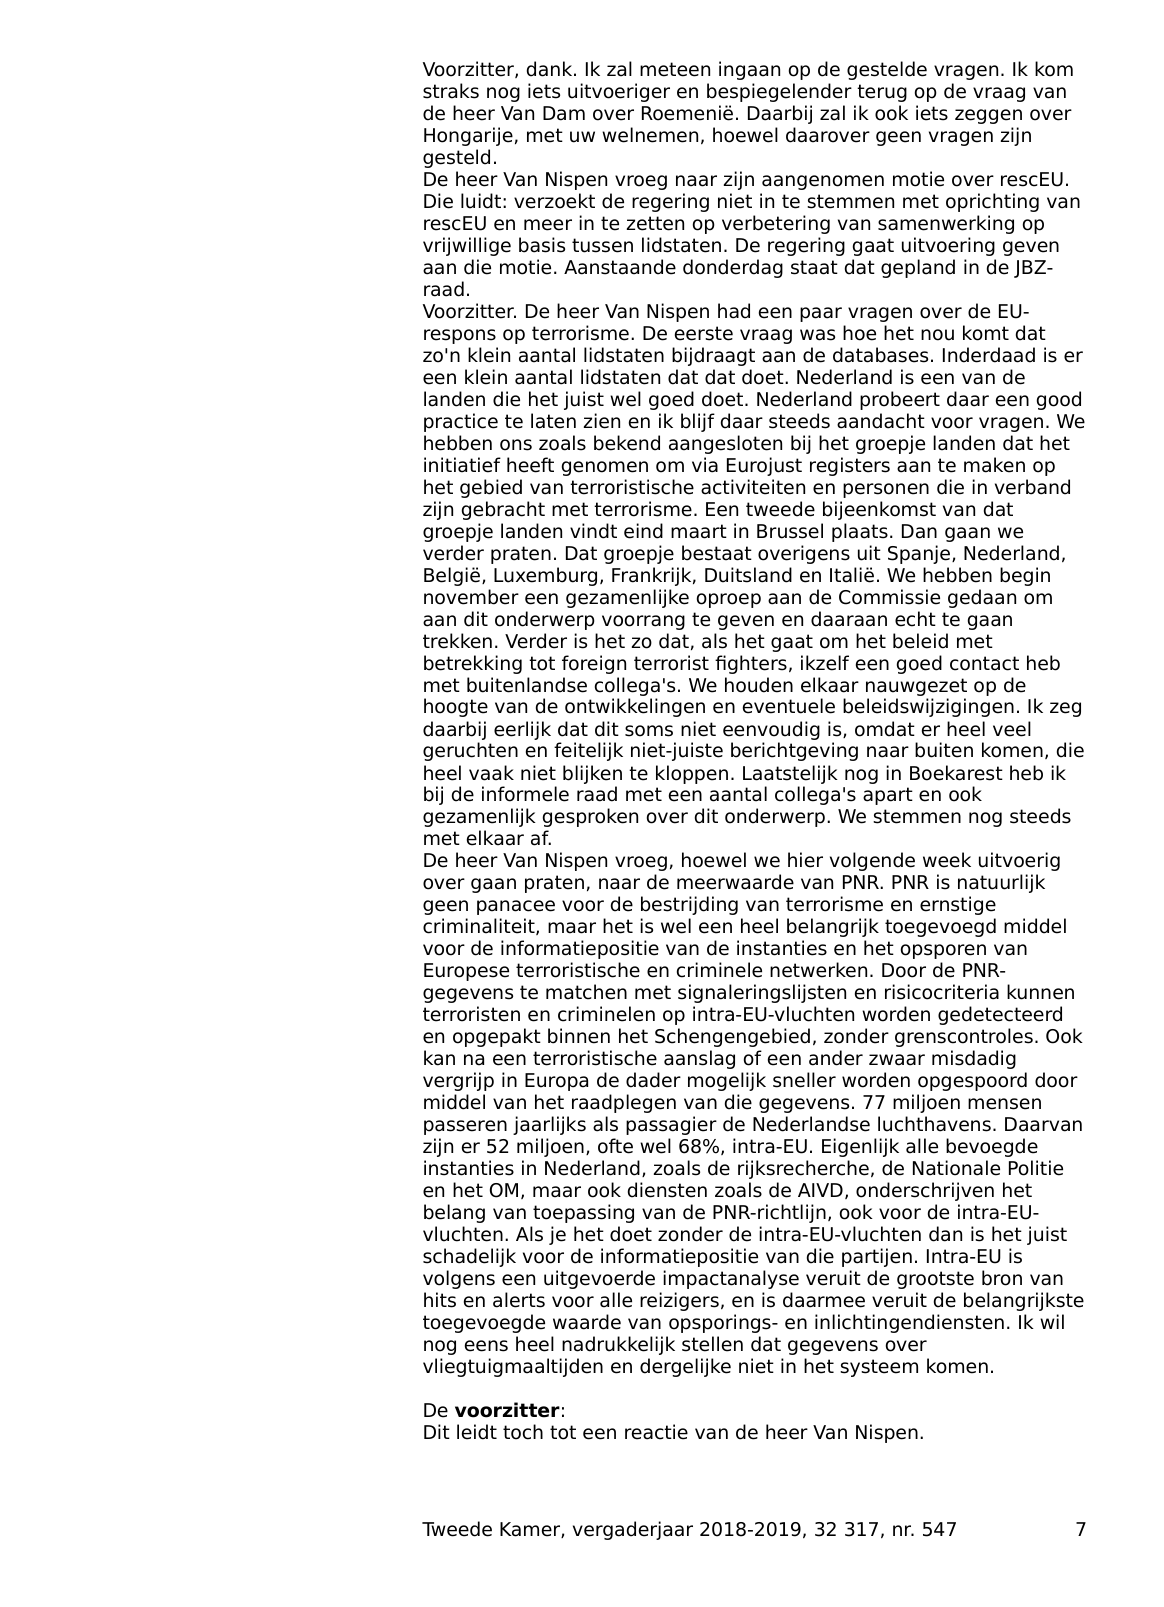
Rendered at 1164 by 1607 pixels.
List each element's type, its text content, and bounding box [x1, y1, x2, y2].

text Voorzitter. De heer Van Nispen had een paar vragen over de EU-respons op terrorisme. De eerste vraag was hoe het nou komt dat zo'n klein aantal lidstaten bijdraagt aan de databases. Inderdaad is er een klein aantal lidstaten dat dat doet. Nederland is een van de landen die het juist wel goed doet. Nederland probeert daar een good practice te laten zien en ik blijf daar steeds aandacht voor vragen. We hebben ons zoals bekend aangesloten bij het groepje landen dat het initiatief heeft genomen om via Eurojust registers aan te maken op het gebied van terroristische activiteiten en personen die in verband zijn gebracht met terrorisme. Een tweede bijeenkomst van dat groepje landen vindt eind maart in Brussel plaats. Dan gaan we verder praten. Dat groepje bestaat overigens uit Spanje, Nederland, België, Luxemburg, Frankrijk, Duitsland en Italië. We hebben begin november een gezamenlijke oproep aan de Commissie gedaan om aan dit onderwerp voorrang te geven en daaraan echt te gaan trekken. Verder is het zo dat, als het gaat om het beleid met betrekking tot foreign terrorist fighters, ikzelf een goed contact heb met buitenlandse collega's. We houden elkaar nauwgezet op de hoogte van de ontwikkelingen en eventuele beleidswijzigingen. Ik zeg daarbij eerlijk dat dit soms niet eenvoudig is, omdat er heel veel geruchten en feitelijk niet-juiste berichtgeving naar buiten komen, die heel vaak niet blijken te kloppen. Laatstelijk nog in Boekarest heb ik bij de informele raad met een aantal collega's apart en ook gezamenlijk gesproken over dit onderwerp. We stemmen nog steeds met elkaar af. [422, 301, 1087, 850]
text De heer Van Nispen vroeg, hoewel we hier volgende week uitvoerig over gaan praten, naar de meerwaarde van PNR. PNR is natuurlijk geen panacee voor de bestrijding van terrorisme en ernstige criminaliteit, maar het is wel een heel belangrijk toegevoegd middel voor de informatiepositie van de instanties en het opsporen van Europese terroristische en criminele netwerken. Door de PNR-gegevens te matchen met signaleringslijsten en risicocriteria kunnen terroristen en criminelen op intra-EU-vluchten worden gedetecteerd en opgepakt binnen het Schengengebied, zonder grenscontroles. Ook kan na een terroristische aanslag of een ander zwaar misdadig vergrijp in Europa de dader mogelijk sneller worden opgespoord door middel van het raadplegen van die gegevens. 77 miljoen mensen passeren jaarlijks als passagier de Nederlandse luchthavens. Daarvan zijn er 52 miljoen, ofte wel 68%, intra-EU. Eigenlijk alle bevoegde instanties in Nederland, zoals de rijksrecherche, de Nationale Politie en het OM, maar ook diensten zoals de AIVD, onderschrijven het belang van toepassing van de PNR-richtlijn, ook voor de intra-EU-vluchten. Als je het doet zonder de intra-EU-vluchten dan is het juist schadelijk voor de informatiepositie van die partijen. Intra-EU is volgens een uitgevoerde impactanalyse veruit de grootste bron van hits en alerts voor alle reizigers, en is daarmee veruit de belangrijkste toegevoegde waarde van opsporings- en inlichtingendiensten. Ik wil nog eens heel nadrukkelijk stellen dat gegevens over vliegtuigmaaltijden en dergelijke niet in het systeem komen. [422, 850, 1087, 1378]
text De heer Van Nispen vroeg naar zijn aangenomen motie over rescEU. Die luidt: verzoekt de regering niet in te stemmen met oprichting van rescEU en meer in te zetten op verbetering van samenwerking op vrijwillige basis tussen lidstaten. De regering gaat uitvoering geven aan die motie. Aanstaande donderdag staat dat gepland in de JBZ-raad. [422, 169, 1087, 301]
text Voorzitter, dank. Ik zal meteen ingaan op de gestelde vragen. Ik kom straks nog iets uitvoeriger en bespiegelender terug op de vraag van de heer Van Dam over Roemenië. Daarbij zal ik ook iets zeggen over Hongarije, met uw welnemen, hoewel daarover geen vragen zijn gesteld. [422, 59, 1087, 169]
text De voorzitter: [422, 1400, 1087, 1422]
text Dit leidt toch tot een reactie van de heer Van Nispen. [422, 1422, 1087, 1444]
